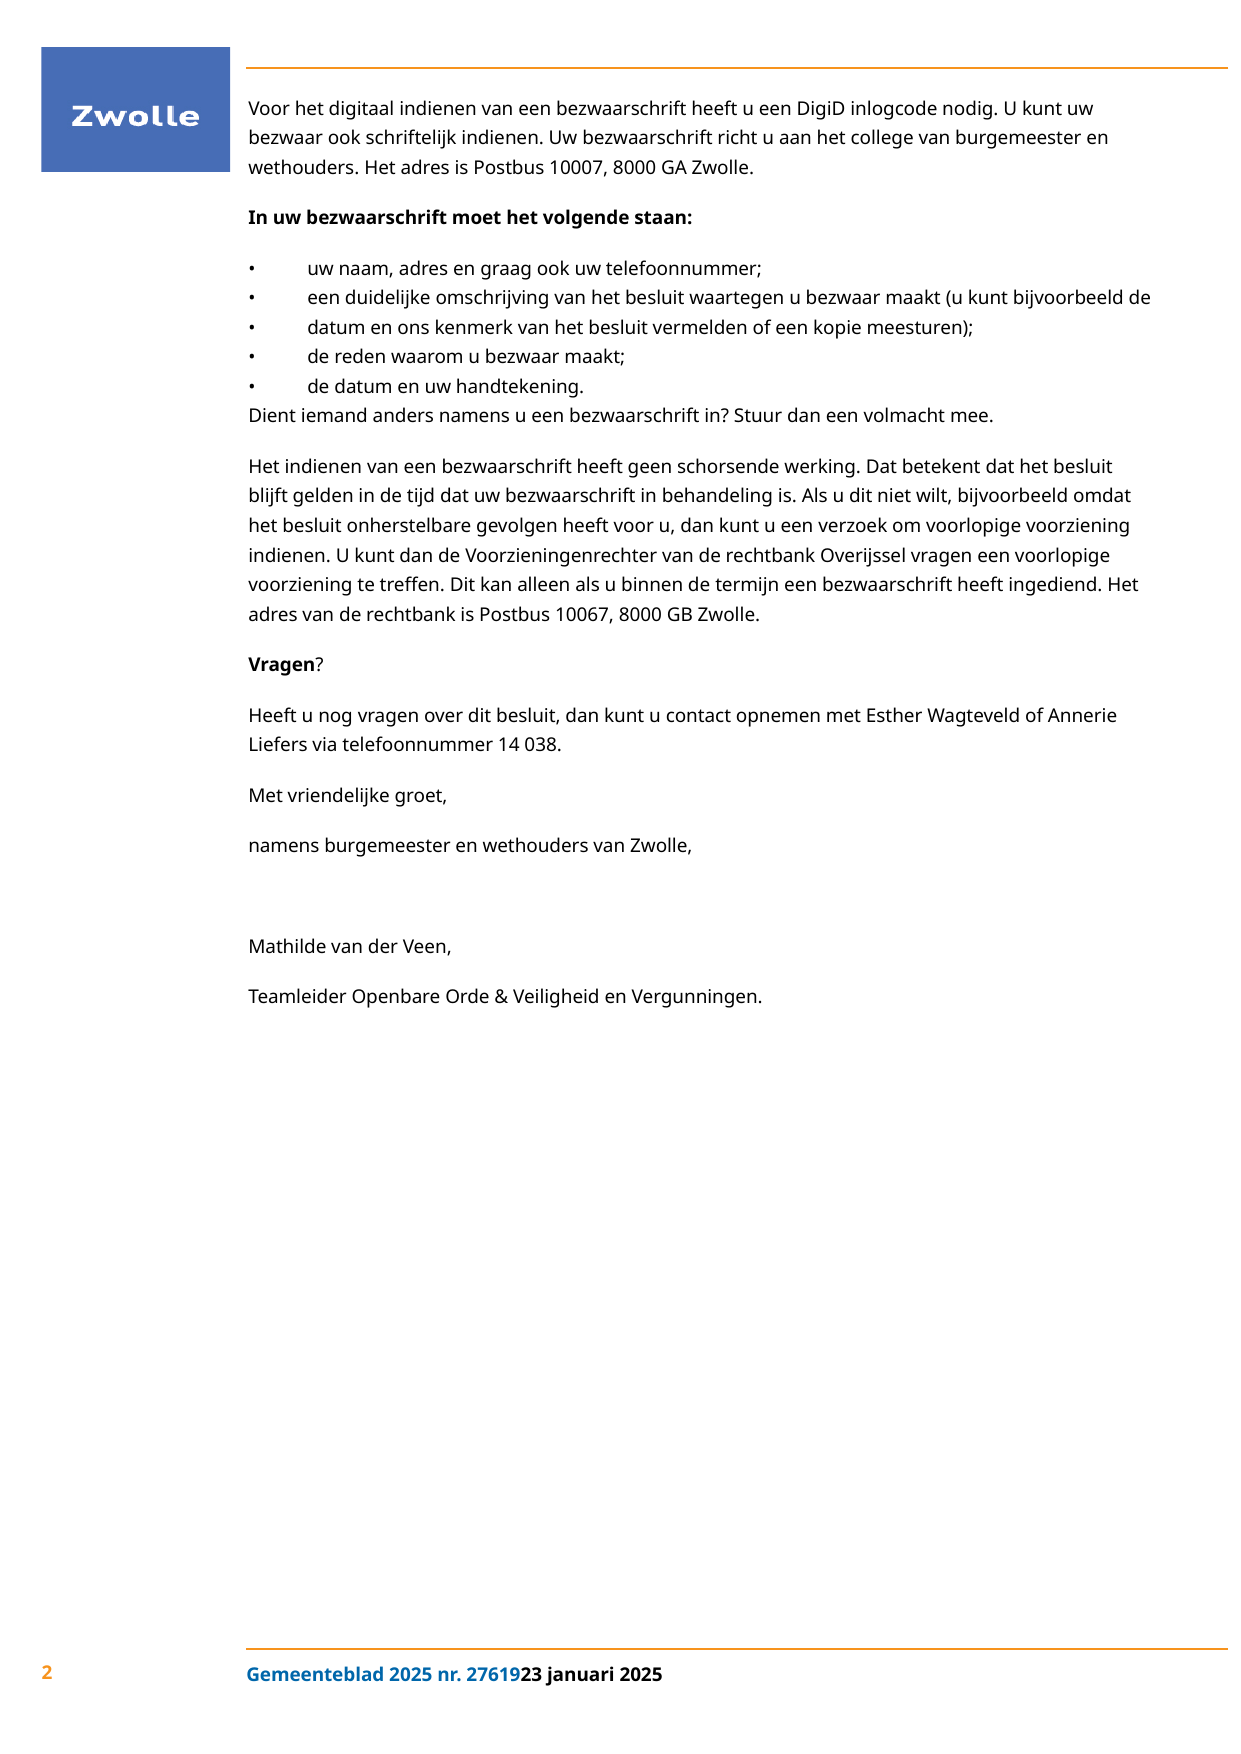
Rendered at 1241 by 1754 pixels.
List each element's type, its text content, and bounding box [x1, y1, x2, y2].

text Het indienen van een bezwaarschrift heeft geen schorsende werking. Dat betekent dat het besluit blijft gelden in de tijd dat uw bezwaarschrift in behandeling is. Als u dit niet wilt, bijvoorbeeld omdat het besluit onherstelbare gevolgen heeft voor u, dan kunt u een verzoek om voorlopige voorziening indienen. U kunt dan de Voorzieningenrechter van de rechtbank Overijssel vragen een voorlopige voorziening te treffen. Dit kan alleen als u binnen de termijn een bezwaarschrift heeft ingediend. Het adres van de rechtbank is Postbus 10067, 8000 GB Zwolle. [248, 453, 1152, 627]
text Voor het digitaal indienen van een bezwaarschrift heeft u een DigiD inlogcode nodig. U kunt uw bezwaar ook schriftelijk indienen. Uw bezwaarschrift richt u aan het college van burgemeester en wethouders. Het adres is Postbus 10007, 8000 GA Zwolle. [248, 95, 1152, 180]
text Heeft u nog vragen over dit besluit, dan kunt u contact opnemen met Esther Wagteveld of Annerie Liefers via telefoonnummer 14 038. [248, 702, 1152, 757]
list uw naam, adres en graag ook uw telefoonnummer; [248, 255, 1152, 281]
text Teamleider Openbare Orde & Veiligheid en Vergunningen. [248, 983, 1152, 1009]
text Dient iemand anders namens u een bezwaarschrift in? Stuur dan een volmacht mee. [248, 403, 1152, 428]
text Vragen? [248, 651, 1152, 677]
picture [41, 47, 231, 172]
list datum en ons kenmerk van het besluit vermelden of een kopie meesturen); [248, 314, 1152, 340]
text In uw bezwaarschrift moet het volgende staan: [248, 204, 1152, 230]
text Mathilde van der Veen, [248, 933, 1152, 959]
list de reden waarom u bezwaar maakt; [248, 343, 1152, 369]
list een duidelijke omschrijving van het besluit waartegen u bezwaar maakt (u kunt bijvoorbeeld de [248, 284, 1152, 310]
text Met vriendelijke groet, [248, 782, 1152, 808]
list de datum en uw handtekening. [248, 373, 1152, 399]
text namens burgemeester en wethouders van Zwolle, [248, 832, 1152, 858]
